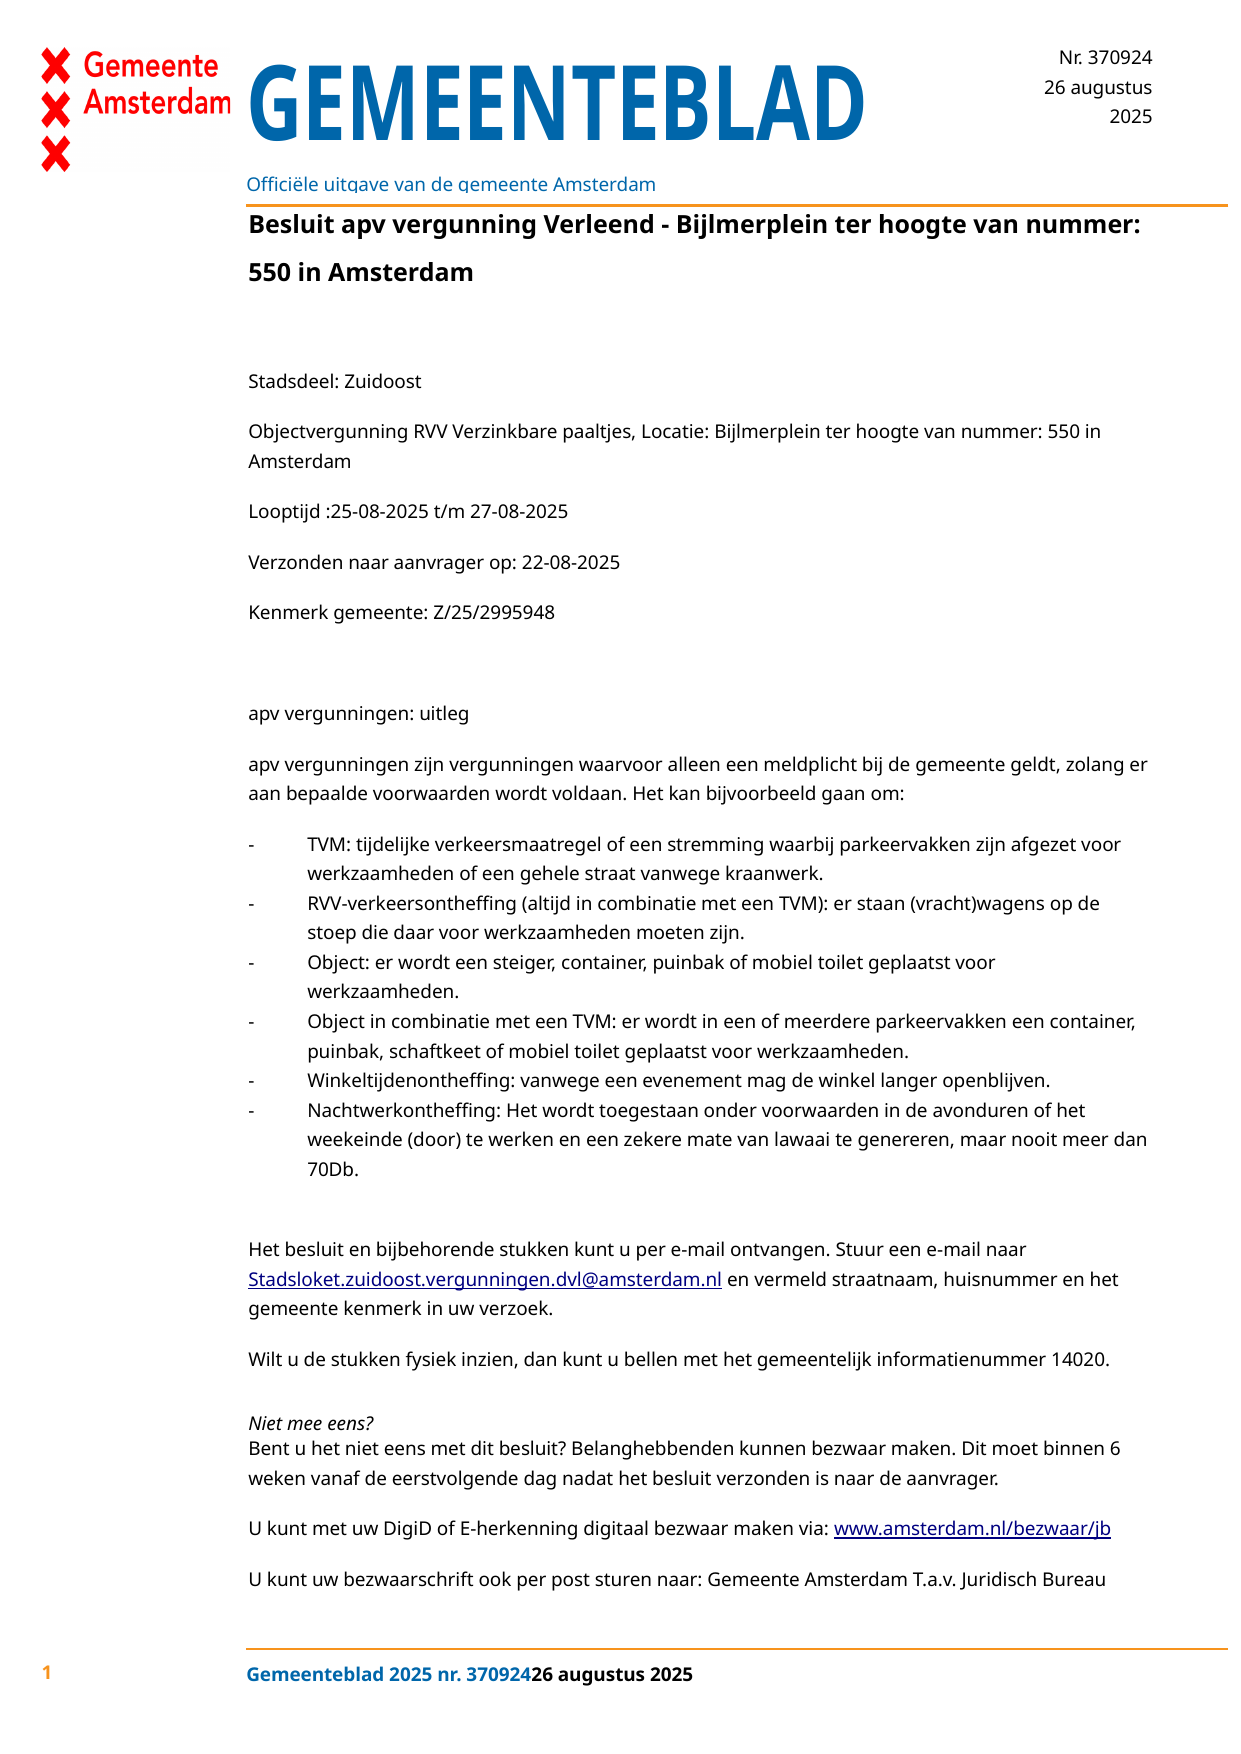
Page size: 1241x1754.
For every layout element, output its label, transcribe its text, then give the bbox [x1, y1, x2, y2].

list Object in combinatie met een TVM: er wordt in een of meerdere parkeervakken een container, puinbak, schaftkeet of mobiel toilet geplaatst voor werkzaamheden. [248, 1008, 1152, 1064]
list Object: er wordt een steiger, container, puinbak of mobiel toilet geplaatst voor werkzaamheden. [248, 949, 1152, 1004]
text apv vergunningen: uitleg [248, 700, 1152, 726]
text Bent u het niet eens met dit besluit? Belanghebbenden kunnen bezwaar maken. Dit moet binnen 6 weken vanaf de eerstvolgende dag nadat het besluit verzonden is naar de aanvrager. [248, 1436, 1152, 1491]
text Wilt u de stukken fysiek inzien, dan kunt u bellen met het gemeentelijk informatienummer 14020. [248, 1346, 1152, 1372]
list Nachtwerkontheffing: Het wordt toegestaan onder voorwaarden in de avonduren of het weekeinde (door) te werken en een zekere mate van lawaai te genereren, maar nooit meer dan 70Db. [248, 1097, 1152, 1182]
text Niet mee eens? [248, 1410, 1152, 1436]
text U kunt uw bezwaarschrift ook per post sturen naar: Gemeente Amsterdam T.a.v. Juridisch Bureau [248, 1566, 1152, 1592]
text Looptijd :25-08-2025 t/m 27-08-2025 [248, 499, 1152, 524]
list TVM: tijdelijke verkeersmaatregel of een stremming waarbij parkeervakken zijn afgezet voor werkzaamheden of een gehele straat vanwege kraanwerk. [248, 831, 1152, 886]
text Besluit apv vergunning Verleend - Bijlmerplein ter hoogte van nummer: 550 in Amsterdam [248, 207, 1152, 288]
list RVV-verkeersontheffing (altijd in combinatie met een TVM): er staan (vracht)wagens op de stoep die daar voor werkzaamheden moeten zijn. [248, 890, 1152, 945]
text apv vergunningen zijn vergunningen waarvoor alleen een meldplicht bij de gemeente geldt, zolang er aan bepaalde voorwaarden wordt voldaan. Het kan bijvoorbeeld gaan om: [248, 751, 1152, 806]
text U kunt met uw DigiD of E-herkenning digitaal bezwaar maken via: www.amsterdam.nl/bezwaar/jb [248, 1516, 1152, 1541]
text Kenmerk gemeente: Z/25/2995948 [248, 599, 1152, 625]
text Het besluit en bijbehorende stukken kunt u per e-mail ontvangen. Stuur een e-mail naar Stadsloket.zuidoost.vergunningen.dvl@amsterdam.nl en vermeld straatnaam, huisnummer en het gemeente kenmerk in uw verzoek. [248, 1236, 1152, 1321]
picture [41, 47, 231, 172]
text Verzonden naar aanvrager op: 22-08-2025 [248, 549, 1152, 575]
list Winkeltijdenontheffing: vanwege een evenement mag de winkel langer openblijven. [248, 1067, 1152, 1093]
text Stadsdeel: Zuidoost [248, 368, 1152, 394]
text Objectvergunning RVV Verzinkbare paaltjes, Locatie: Bijlmerplein ter hoogte van nummer: 550 in Amsterdam [248, 419, 1152, 474]
